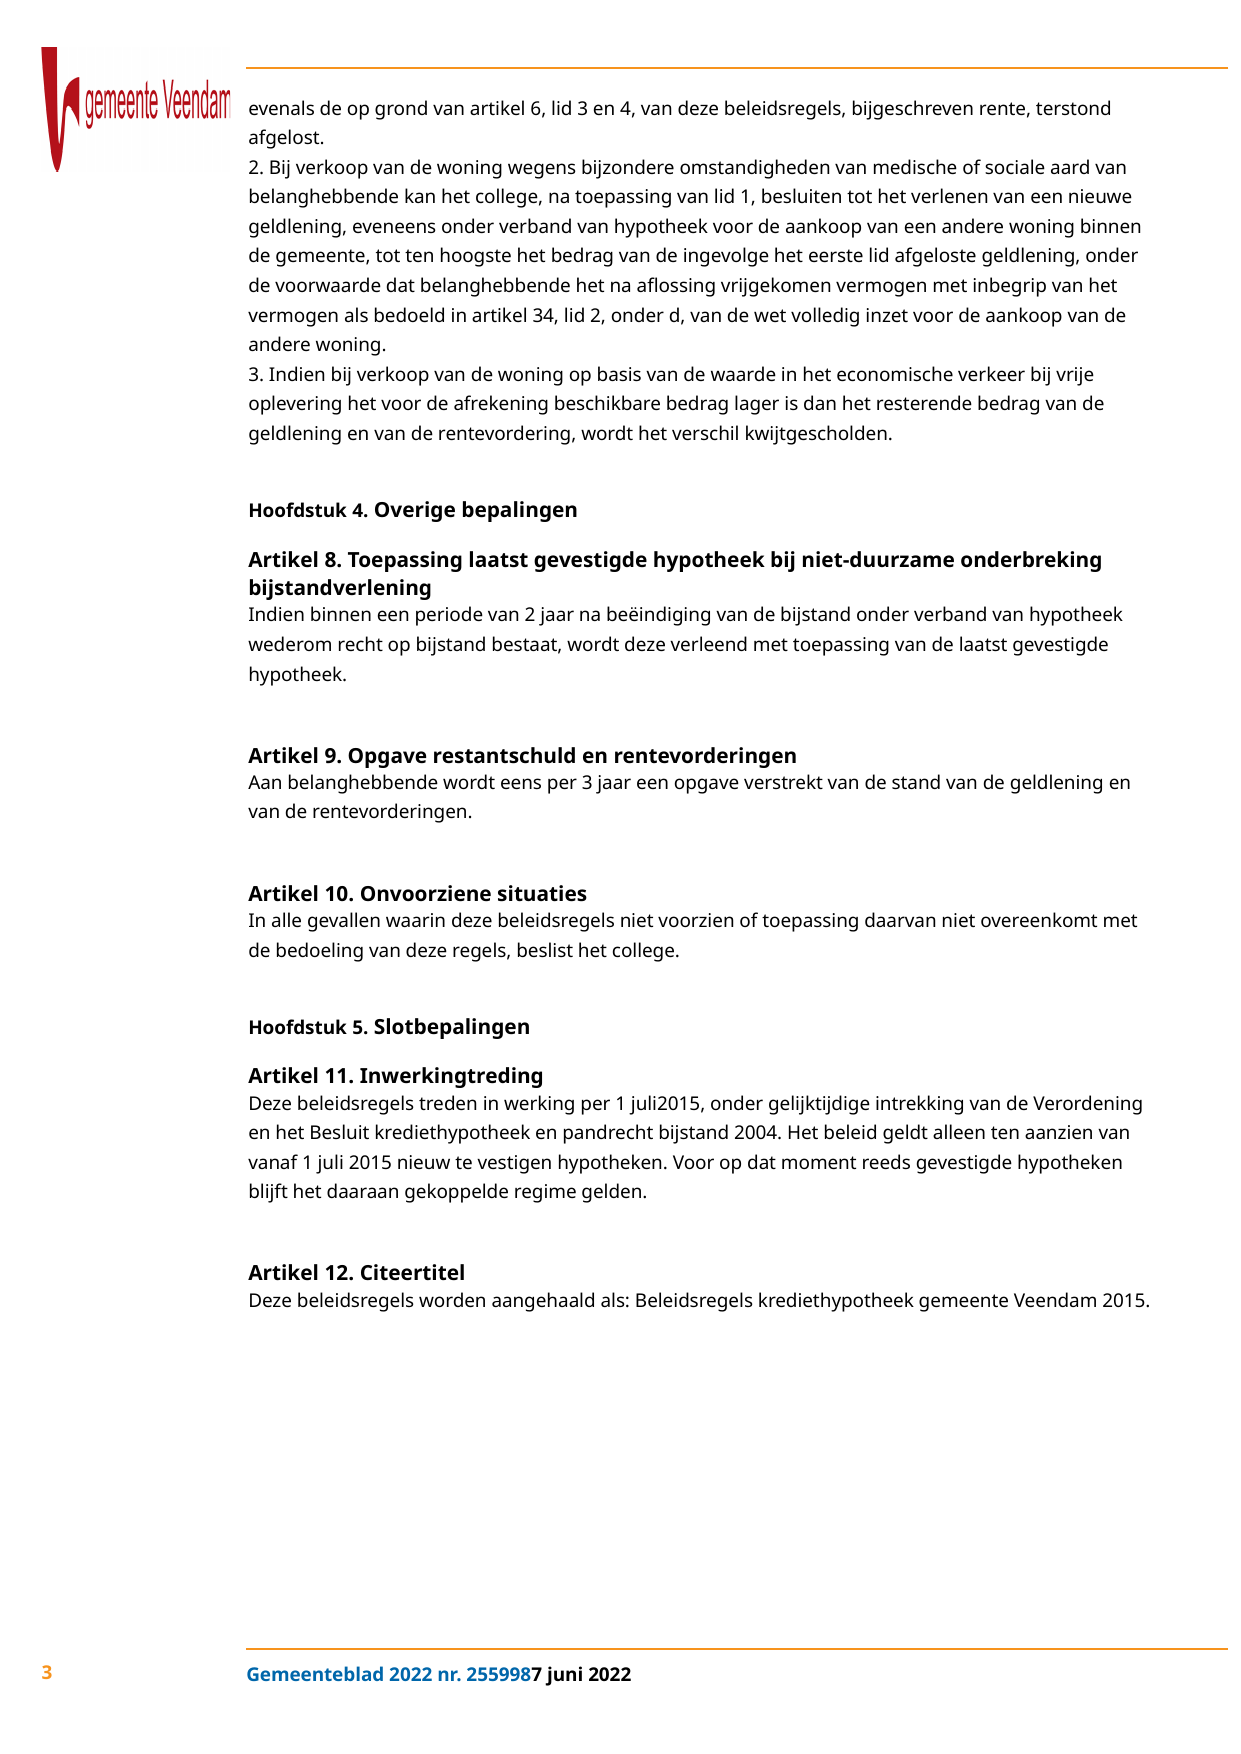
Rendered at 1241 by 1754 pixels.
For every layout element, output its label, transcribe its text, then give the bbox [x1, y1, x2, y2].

text Aan belanghebbende wordt eens per 3 jaar een opgave verstrekt van de stand van de geldlening en van de rentevorderingen. [248, 769, 1152, 824]
text Artikel 11. Inwerkingtreding [248, 1061, 1152, 1090]
text evenals de op grond van artikel 6, lid 3 en 4, van deze beleidsregels, bijgeschreven rente, terstond afgelost. [248, 95, 1152, 150]
text In alle gevallen waarin deze beleidsregels niet voorzien of toepassing daarvan niet overeenkomt met de bedoeling van deze regels, beslist het college. [248, 907, 1152, 962]
text Artikel 8. Toepassing laatst gevestigde hypotheek bij niet-duurzame onderbreking bijstandverlening [248, 545, 1152, 602]
text Hoofdstuk 5. Slotbepalingen [248, 1012, 1152, 1040]
text Indien binnen een periode van 2 jaar na beëindiging van de bijstand onder verband van hypotheek wederom recht op bijstand bestaat, wordt deze verleend met toepassing van de laatst gevestigde hypotheek. [248, 602, 1152, 686]
text Deze beleidsregels treden in werking per 1 juli2015, onder gelijktijdige intrekking van de Verordening en het Besluit krediethypotheek en pandrecht bijstand 2004. Het beleid geldt alleen ten aanzien van vanaf 1 juli 2015 nieuw te vestigen hypotheken. Voor op dat moment reeds gevestigde hypotheken blijft het daaraan gekoppelde regime gelden. [248, 1090, 1152, 1204]
text 3. Indien bij verkoop van de woning op basis van de waarde in het economische verkeer bij vrije oplevering het voor de afrekening beschikbare bedrag lager is dan het resterende bedrag van de geldlening en van de rentevordering, wordt het verschil kwijtgescholden. [248, 361, 1152, 446]
text 2. Bij verkoop van de woning wegens bijzondere omstandigheden van medische of sociale aard van belanghebbende kan het college, na toepassing van lid 1, besluiten tot het verlenen van een nieuwe geldlening, eveneens onder verband van hypotheek voor de aankoop van een andere woning binnen de gemeente, tot ten hoogste het bedrag van de ingevolge het eerste lid afgeloste geldlening, onder de voorwaarde dat belanghebbende het na aflossing vrijgekomen vermogen met inbegrip van het vermogen als bedoeld in artikel 34, lid 2, onder d, van de wet volledig inzet voor de aankoop van de andere woning. [248, 154, 1152, 357]
text Artikel 10. Onvoorziene situaties [248, 879, 1152, 907]
text Hoofdstuk 4. Overige bepalingen [248, 495, 1152, 524]
text Artikel 9. Opgave restantschuld en rentevorderingen [248, 741, 1152, 769]
text Artikel 12. Citeertitel [248, 1258, 1152, 1287]
picture [41, 47, 231, 172]
text Deze beleidsregels worden aangehaald als: Beleidsregels krediethypotheek gemeente Veendam 2015. [248, 1287, 1152, 1313]
